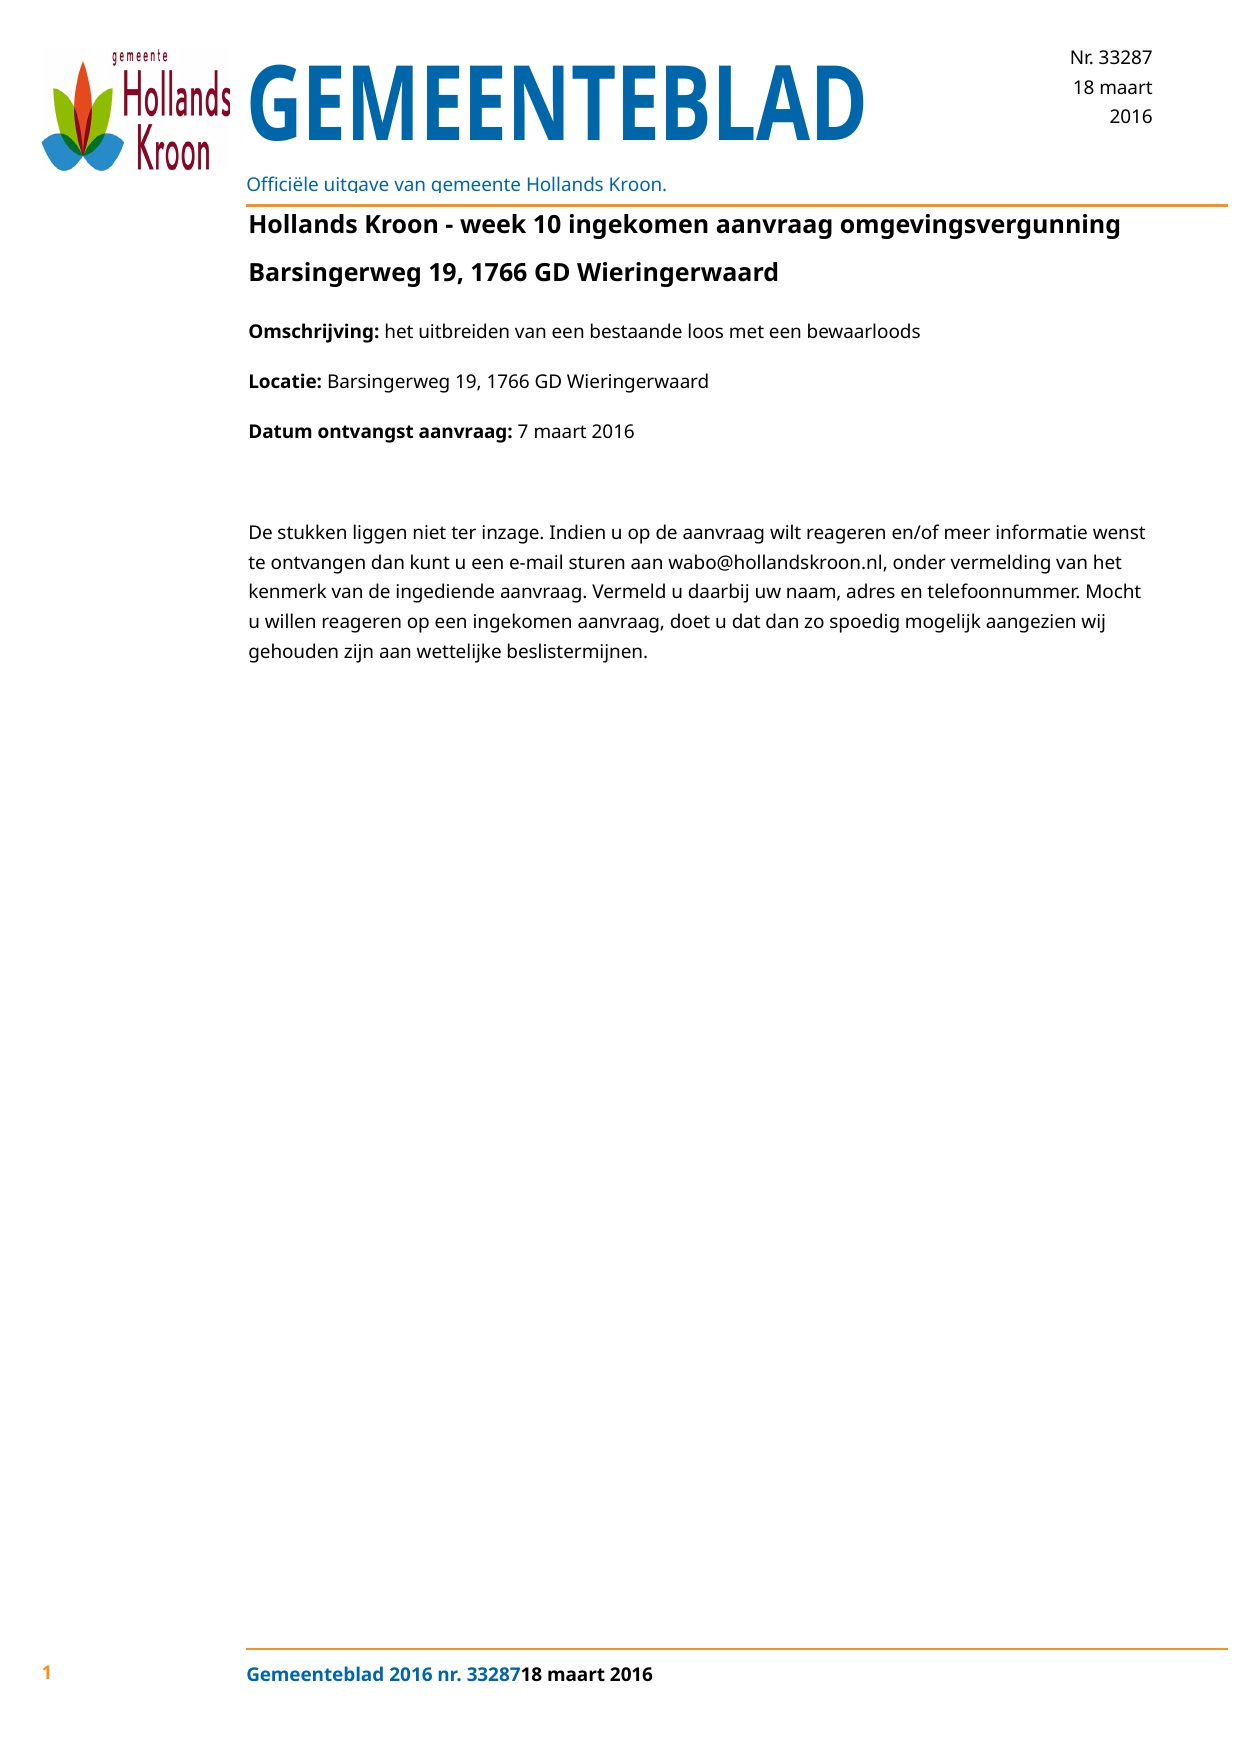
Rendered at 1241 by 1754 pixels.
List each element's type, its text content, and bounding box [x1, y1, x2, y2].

text De stukken liggen niet ter inzage. Indien u op de aanvraag wilt reageren en/of meer informatie wenst te ontvangen dan kunt u een e-mail sturen aan wabo@hollandskroon.nl, onder vermelding van het kenmerk van de ingediende aanvraag. Vermeld u daarbij uw naam, adres en telefoonnummer. Mocht u willen reageren op een ingekomen aanvraag, doet u dat dan zo spoedig mogelijk aangezien wij gehouden zijn aan wettelijke beslistermijnen. [248, 519, 1152, 664]
text Datum ontvangst aanvraag: 7 maart 2016 [248, 419, 1152, 444]
text Locatie: Barsingerweg 19, 1766 GD Wieringerwaard [248, 368, 1152, 394]
text Omschrijving: het uitbreiden van een bestaande loos met een bewaarloods [248, 318, 1152, 344]
picture [41, 47, 231, 172]
text Hollands Kroon - week 10 ingekomen aanvraag omgevingsvergunning Barsingerweg 19, 1766 GD Wieringerwaard [248, 207, 1152, 288]
